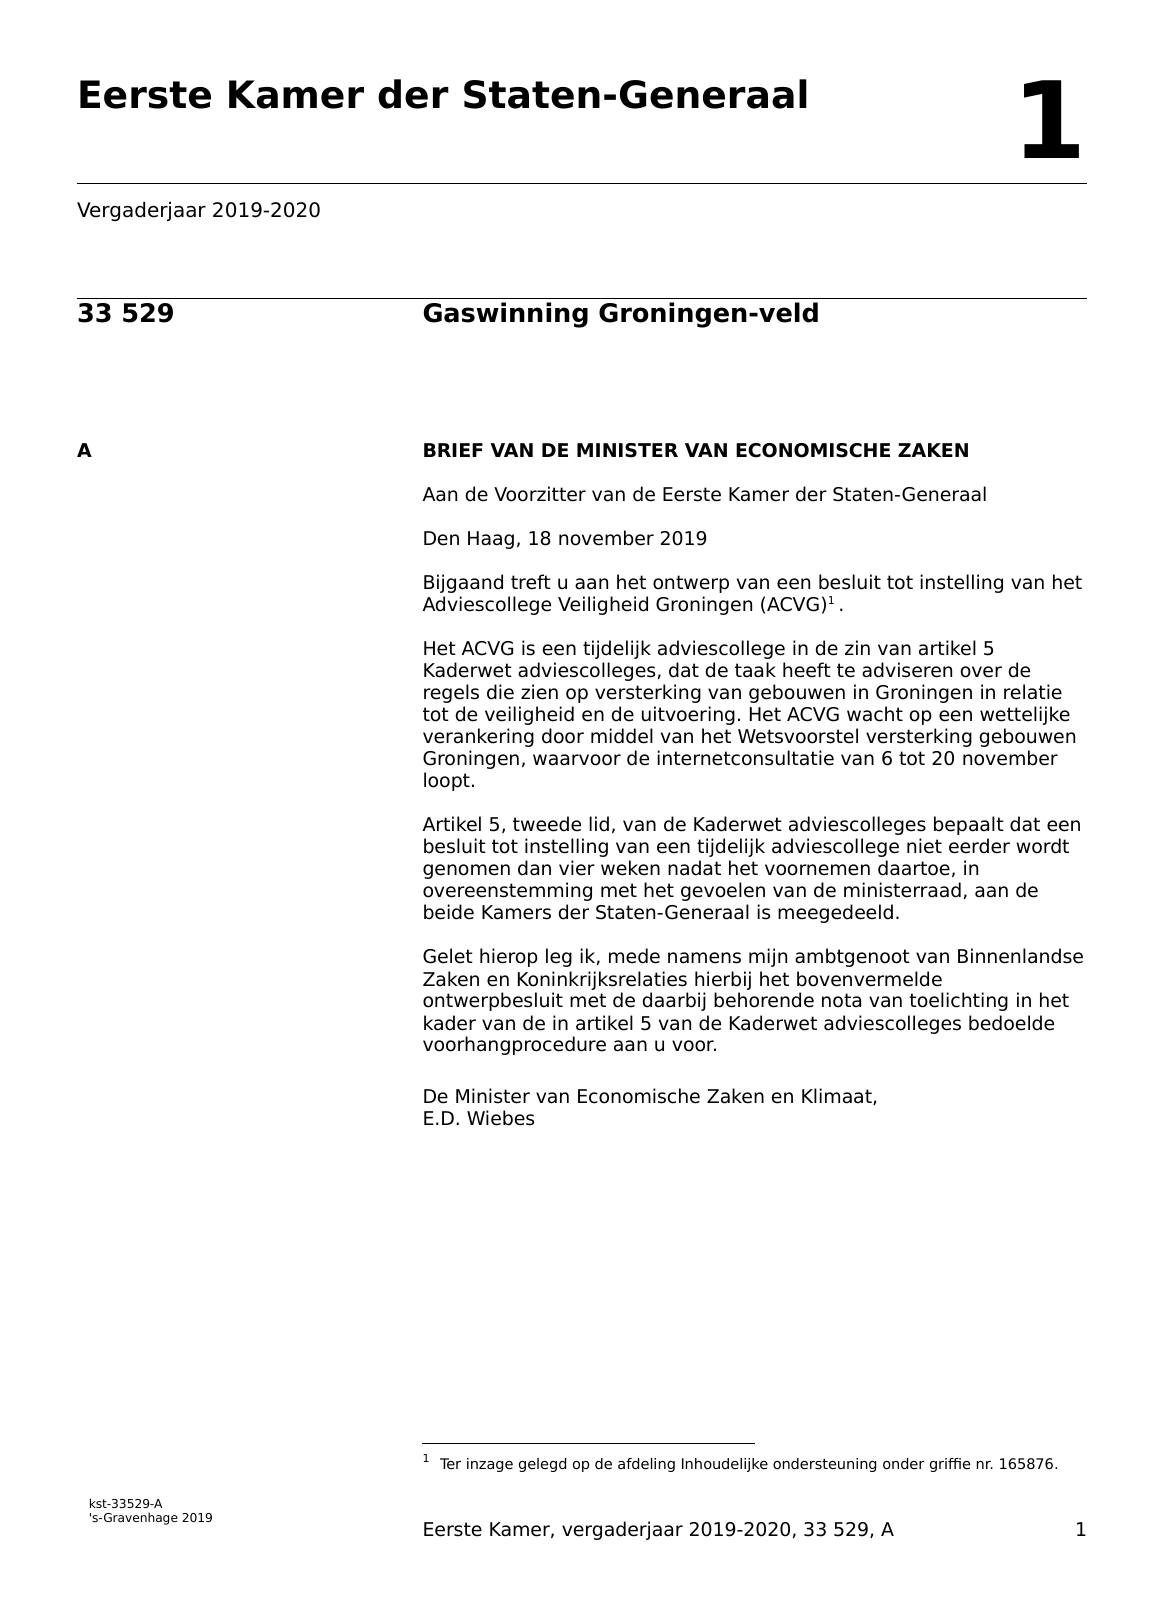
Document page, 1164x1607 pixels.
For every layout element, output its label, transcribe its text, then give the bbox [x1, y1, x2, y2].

text kst-33529-A [88, 1497, 323, 1511]
table_header 1 [886, 59, 1087, 183]
text De Minister van Economische Zaken en Klimaat, E.D. Wiebes [422, 1086, 1087, 1130]
text Artikel 5, tweede lid, van de Kaderwet adviescolleges bepaalt dat een besluit tot instelling van een tijdelijk adviescollege niet eerder wordt genomen dan vier weken nadat het voornemen daartoe, in overeenstemming met het gevoelen van de ministerraad, aan de beide Kamers der Staten-Generaal is meegedeeld. [422, 814, 1087, 924]
subtitle A BRIEF VAN DE MINISTER VAN ECONOMISCHE ZAKEN [77, 440, 1087, 462]
table_header Eerste Kamer der Staten-Generaal [77, 59, 886, 183]
text Bijgaand treft u aan het ontwerp van een besluit tot instelling van het Adviescollege Veiligheid Groningen (ACVG). [422, 572, 1087, 616]
table_cell Vergaderjaar 2019-2020 [77, 184, 1087, 298]
text Den Haag, 18 november 2019 [422, 528, 1087, 550]
text Aan de Voorzitter van de Eerste Kamer der Staten-Generaal [422, 484, 1087, 506]
subtitle 33 529 Gaswinning Groningen-veld [77, 299, 1087, 329]
text 's-Gravenhage 2019 [88, 1511, 323, 1525]
text Ter inzage gelegd op de afdeling Inhoudelijke ondersteuning onder griffie nr. 165876. [422, 1452, 1087, 1474]
text Het ACVG is een tijdelijk adviescollege in de zin van artikel 5 Kaderwet adviescolleges, dat de taak heeft te adviseren over de regels die zien op versterking van gebouwen in Groningen in relatie tot de veiligheid en de uitvoering. Het ACVG wacht op een wettelijke verankering door middel van het Wetsvoorstel versterking gebouwen Groningen, waarvoor de internetconsultatie van 6 tot 20 november loopt. [422, 638, 1087, 792]
text Gelet hierop leg ik, mede namens mijn ambtgenoot van Binnenlandse Zaken en Koninkrijksrelaties hierbij het bovenvermelde ontwerpbesluit met de daarbij behorende nota van toelichting in het kader van de in artikel 5 van de Kaderwet adviescolleges bedoelde voorhangprocedure aan u voor. [422, 946, 1087, 1056]
